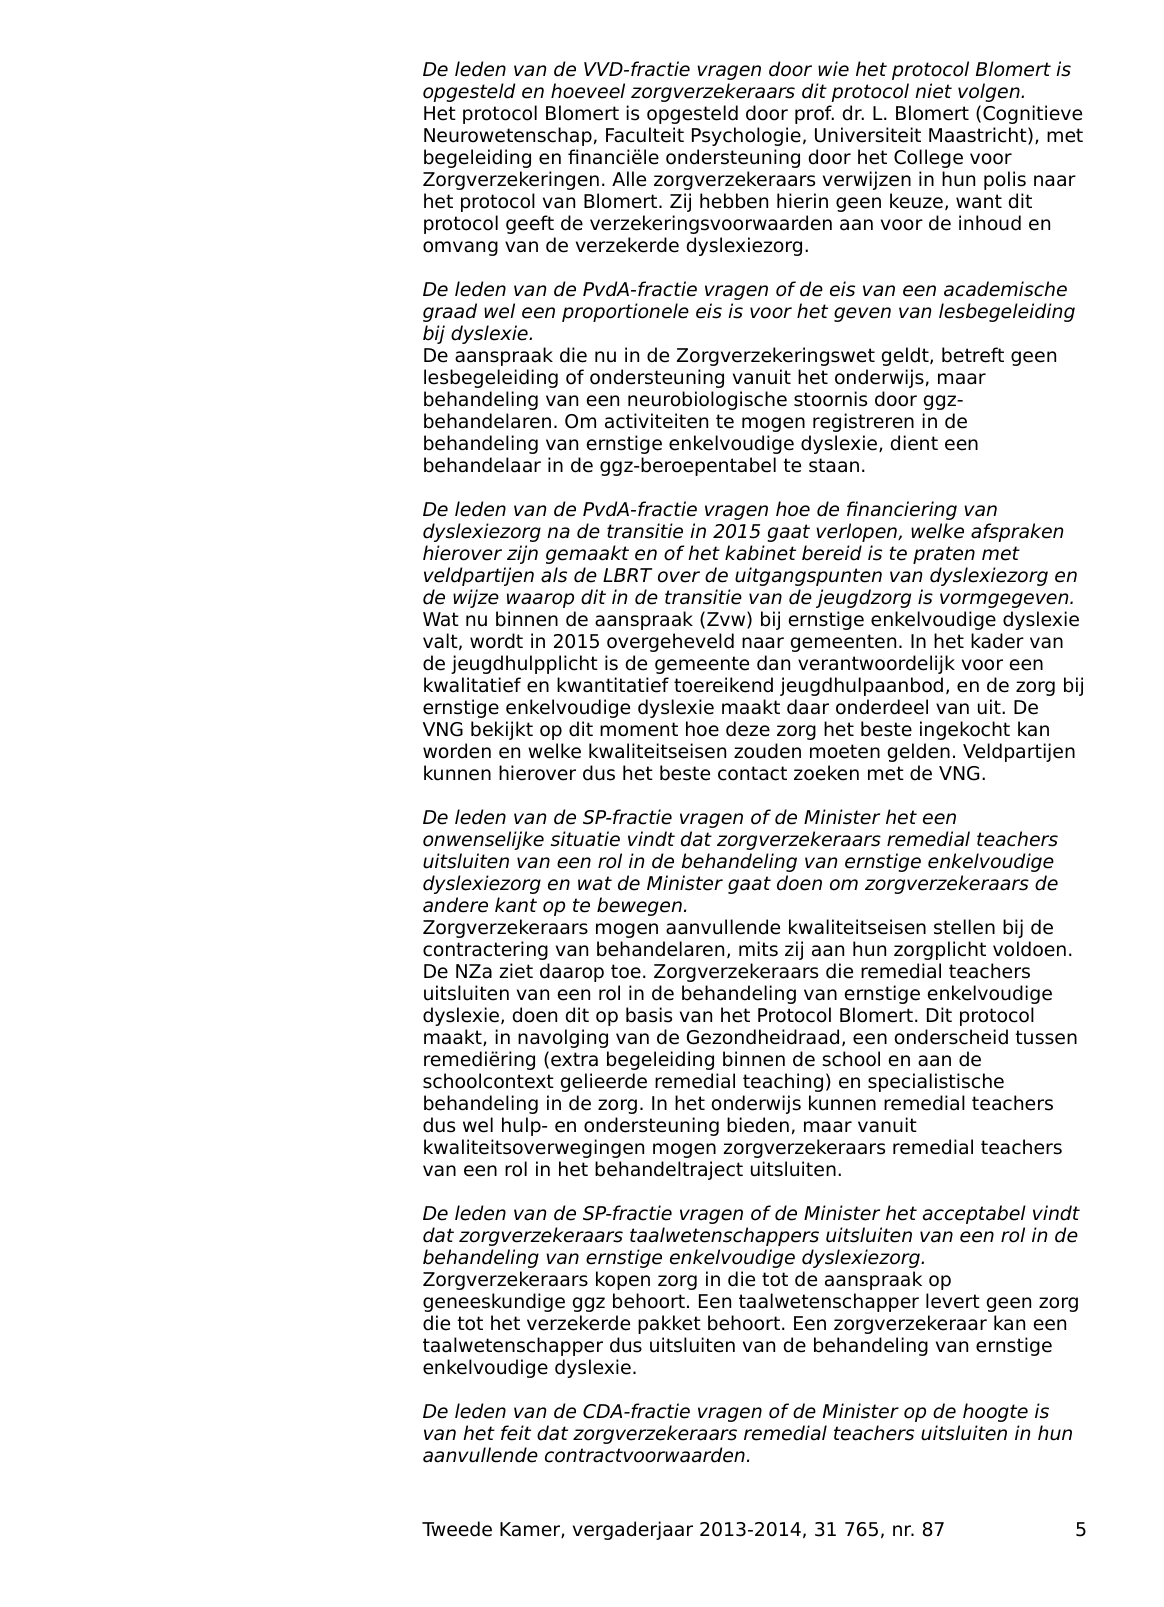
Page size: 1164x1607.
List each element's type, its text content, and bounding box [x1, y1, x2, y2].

text De leden van de CDA-fractie vragen of de Minister op de hoogte is van het feit dat zorgverzekeraars remedial teachers uitsluiten in hun aanvullende contractvoorwaarden. [422, 1401, 1087, 1467]
text Zorgverzekeraars mogen aanvullende kwaliteitseisen stellen bij de contractering van behandelaren, mits zij aan hun zorgplicht voldoen. De NZa ziet daarop toe. Zorgverzekeraars die remedial teachers uitsluiten van een rol in de behandeling van ernstige enkelvoudige dyslexie, doen dit op basis van het Protocol Blomert. Dit protocol maakt, in navolging van de Gezondheidraad, een onderscheid tussen remediëring (extra begeleiding binnen de school en aan de schoolcontext gelieerde remedial teaching) en specialistische behandeling in de zorg. In het onderwijs kunnen remedial teachers dus wel hulp- en ondersteuning bieden, maar vanuit kwaliteitsoverwegingen mogen zorgverzekeraars remedial teachers van een rol in het behandeltraject uitsluiten. [422, 917, 1087, 1181]
text De leden van de SP-fractie vragen of de Minister het een onwenselijke situatie vindt dat zorgverzekeraars remedial teachers uitsluiten van een rol in de behandeling van ernstige enkelvoudige dyslexiezorg en wat de Minister gaat doen om zorgverzekeraars de andere kant op te bewegen. [422, 807, 1087, 917]
text De leden van de PvdA-fractie vragen hoe de financiering van dyslexiezorg na de transitie in 2015 gaat verlopen, welke afspraken hierover zijn gemaakt en of het kabinet bereid is te praten met veldpartijen als de LBRT over de uitgangspunten van dyslexiezorg en de wijze waarop dit in de transitie van de jeugdzorg is vormgegeven. [422, 499, 1087, 609]
text Wat nu binnen de aanspraak (Zvw) bij ernstige enkelvoudige dyslexie valt, wordt in 2015 overgeheveld naar gemeenten. In het kader van de jeugdhulpplicht is de gemeente dan verantwoordelijk voor een kwalitatief en kwantitatief toereikend jeugdhulpaanbod, en de zorg bij ernstige enkelvoudige dyslexie maakt daar onderdeel van uit. De VNG bekijkt op dit moment hoe deze zorg het beste ingekocht kan worden en welke kwaliteitseisen zouden moeten gelden. Veldpartijen kunnen hierover dus het beste contact zoeken met de VNG. [422, 609, 1087, 785]
text Zorgverzekeraars kopen zorg in die tot de aanspraak op geneeskundige ggz behoort. Een taalwetenschapper levert geen zorg die tot het verzekerde pakket behoort. Een zorgverzekeraar kan een taalwetenschapper dus uitsluiten van de behandeling van ernstige enkelvoudige dyslexie. [422, 1269, 1087, 1379]
text De leden van de VVD-fractie vragen door wie het protocol Blomert is opgesteld en hoeveel zorgverzekeraars dit protocol niet volgen. [422, 59, 1087, 103]
text De leden van de SP-fractie vragen of de Minister het acceptabel vindt dat zorgverzekeraars taalwetenschappers uitsluiten van een rol in de behandeling van ernstige enkelvoudige dyslexiezorg. [422, 1203, 1087, 1269]
text De leden van de PvdA-fractie vragen of de eis van een academische graad wel een proportionele eis is voor het geven van lesbegeleiding bij dyslexie. [422, 279, 1087, 345]
text Het protocol Blomert is opgesteld door prof. dr. L. Blomert (Cognitieve Neurowetenschap, Faculteit Psychologie, Universiteit Maastricht), met begeleiding en financiële ondersteuning door het College voor Zorgverzekeringen. Alle zorgverzekeraars verwijzen in hun polis naar het protocol van Blomert. Zij hebben hierin geen keuze, want dit protocol geeft de verzekeringsvoorwaarden aan voor de inhoud en omvang van de verzekerde dyslexiezorg. [422, 103, 1087, 257]
text De aanspraak die nu in de Zorgverzekeringswet geldt, betreft geen lesbegeleiding of ondersteuning vanuit het onderwijs, maar behandeling van een neurobiologische stoornis door ggz-behandelaren. Om activiteiten te mogen registreren in de behandeling van ernstige enkelvoudige dyslexie, dient een behandelaar in de ggz-beroepentabel te staan. [422, 345, 1087, 477]
